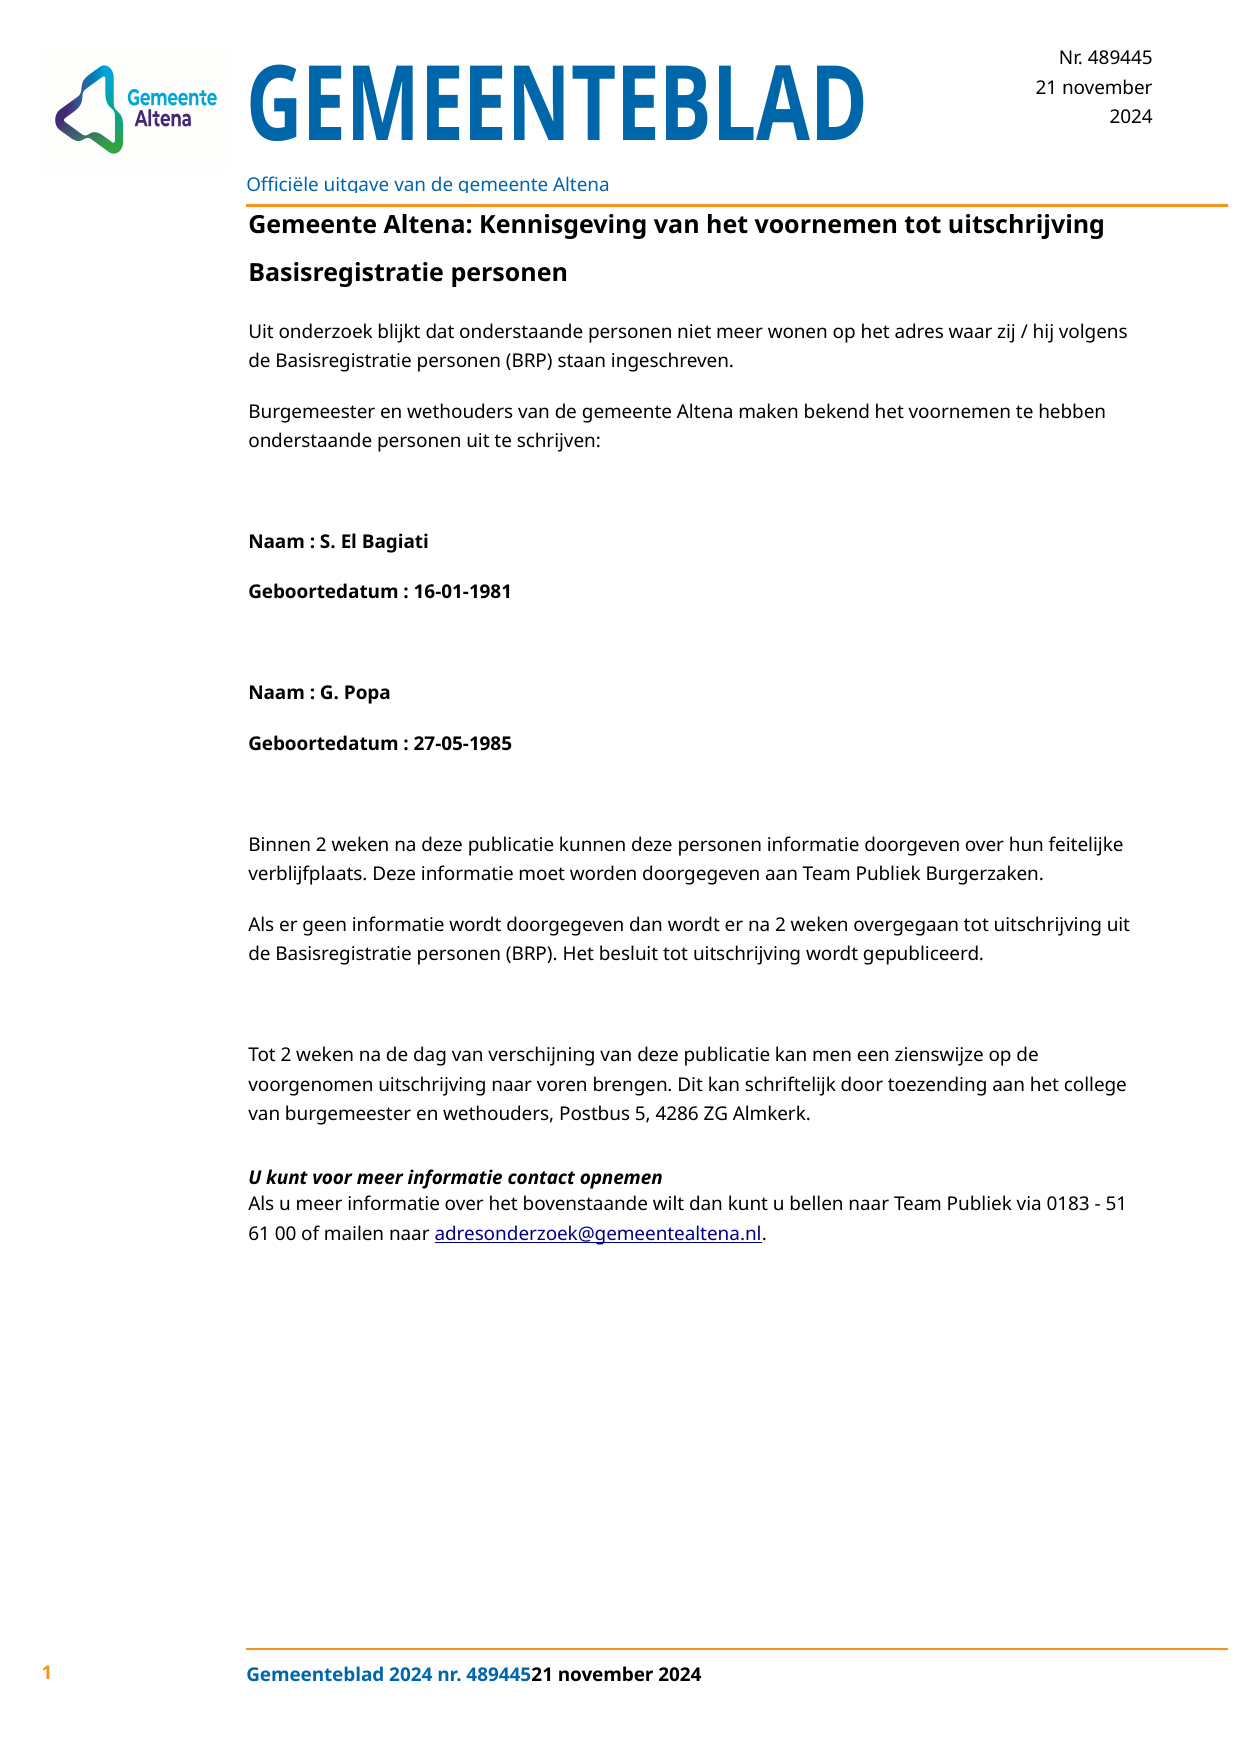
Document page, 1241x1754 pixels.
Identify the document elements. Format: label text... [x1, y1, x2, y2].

text Burgemeester en wethouders van de gemeente Altena maken bekend het voornemen te hebben onderstaande personen uit te schrijven: [248, 398, 1152, 453]
picture [41, 47, 231, 172]
text Binnen 2 weken na deze publicatie kunnen deze personen informatie doorgeven over hun feitelijke verblijfplaats. Deze informatie moet worden doorgegeven aan Team Publiek Burgerzaken. [248, 831, 1152, 886]
text Als u meer informatie over het bovenstaande wilt dan kunt u bellen naar Team Publiek via 0183 - 51 61 00 of mailen naar adresonderzoek@gemeentealtena.nl. [248, 1190, 1152, 1245]
text Gemeente Altena: Kennisgeving van het voornemen tot uitschrijving Basisregistratie personen [248, 207, 1152, 288]
text U kunt voor meer informatie contact opnemen [248, 1164, 1152, 1190]
text Uit onderzoek blijkt dat onderstaande personen niet meer wonen op het adres waar zij / hij volgens de Basisregistratie personen (BRP) staan ingeschreven. [248, 318, 1152, 373]
text Naam : S. El Bagiati [248, 528, 1152, 554]
text Geboortedatum : 16-01-1981 [248, 579, 1152, 604]
text Naam : G. Popa [248, 679, 1152, 705]
text Als er geen informatie wordt doorgegeven dan wordt er na 2 weken overgegaan tot uitschrijving uit de Basisregistratie personen (BRP). Het besluit tot uitschrijving wordt gepubliceerd. [248, 911, 1152, 966]
text Tot 2 weken na de dag van verschijning van deze publicatie kan men een zienswijze op de voorgenomen uitschrijving naar voren brengen. Dit kan schriftelijk door toezending aan het college van burgemeester en wethouders, Postbus 5, 4286 ZG Almkerk. [248, 1041, 1152, 1126]
text Geboortedatum : 27-05-1985 [248, 730, 1152, 756]
